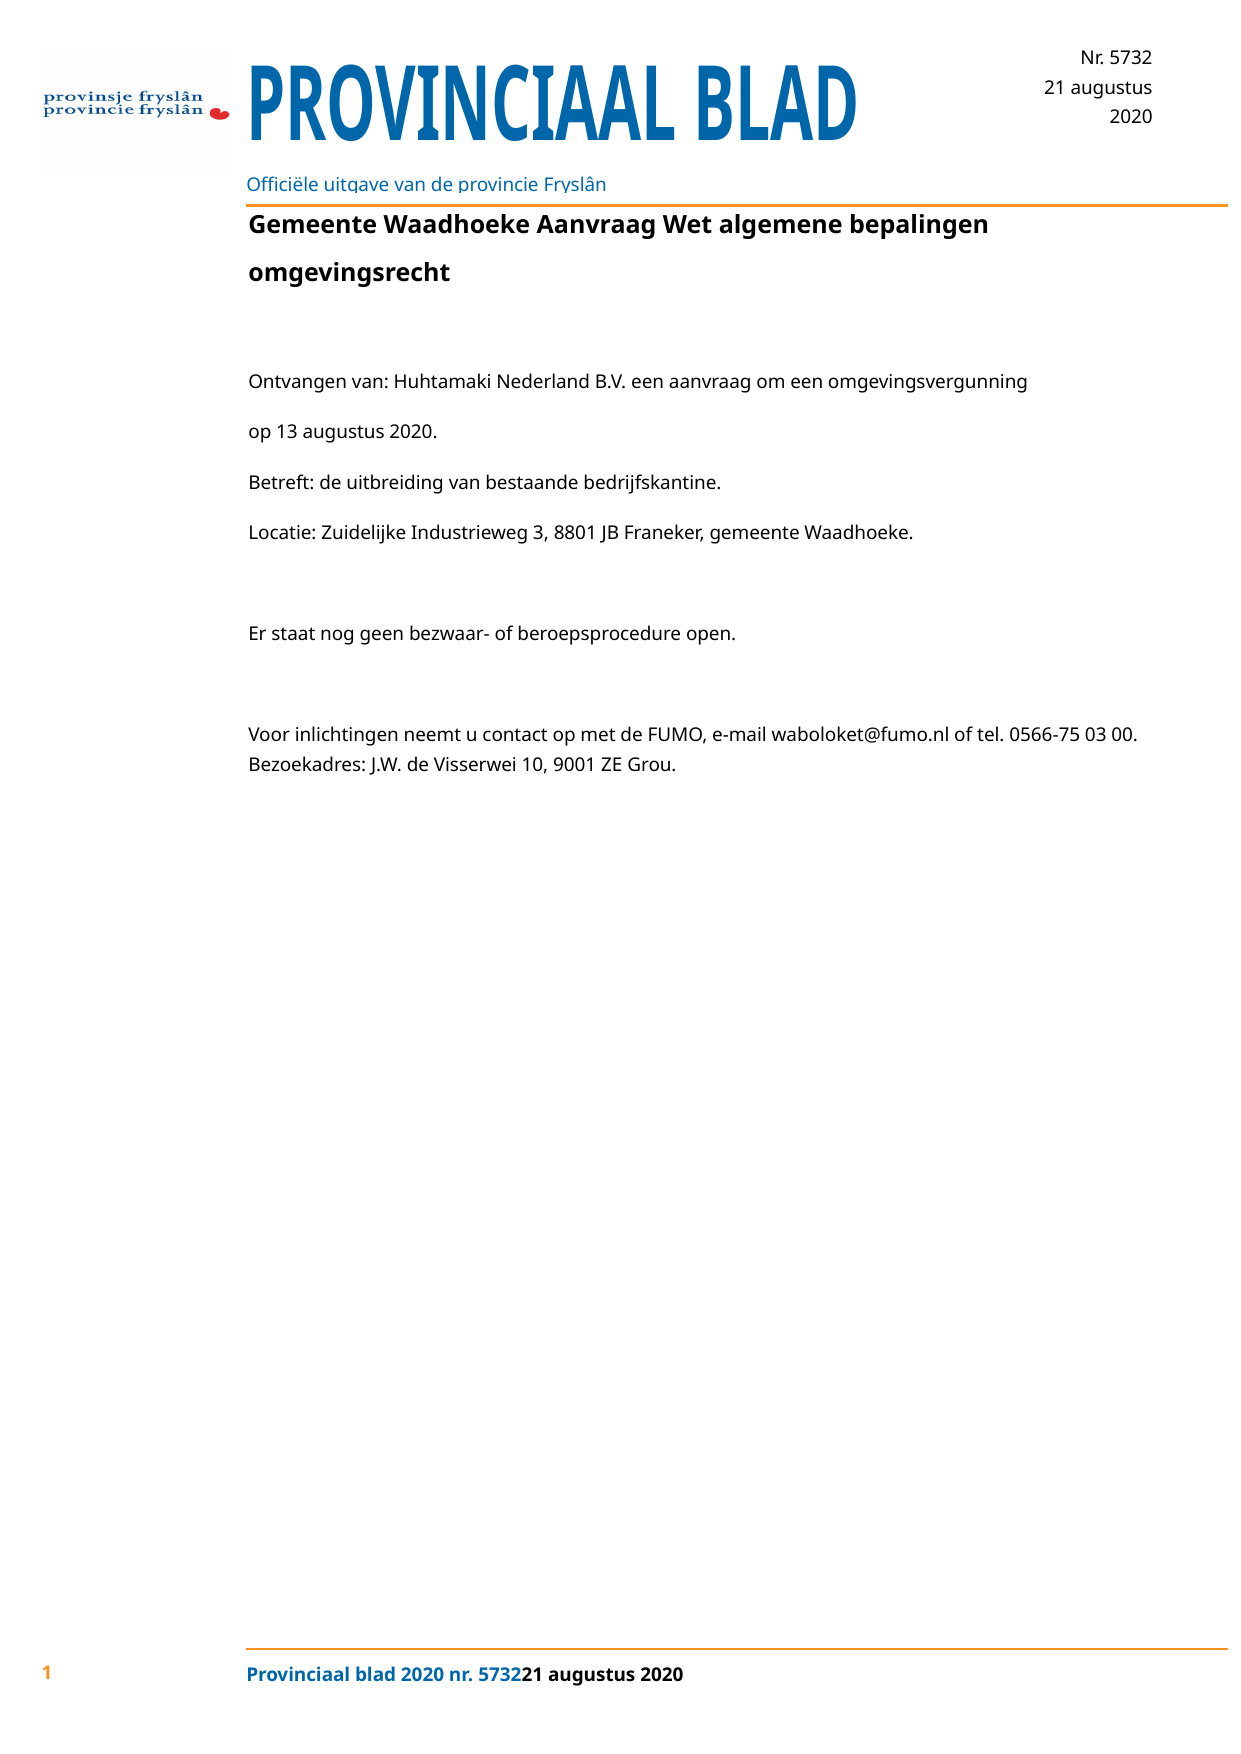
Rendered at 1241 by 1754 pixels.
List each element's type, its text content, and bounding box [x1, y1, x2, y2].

text Gemeente Waadhoeke Aanvraag Wet algemene bepalingen omgevingsrecht [248, 207, 1152, 288]
text Voor inlichtingen neemt u contact op met de FUMO, e-mail waboloket@fumo.nl of tel. 0566-75 03 00. Bezoekadres: J.W. de Visserwei 10, 9001 ZE Grou. [248, 721, 1152, 777]
picture [41, 47, 231, 172]
text Locatie: Zuidelijke Industrieweg 3, 8801 JB Franeker, gemeente Waadhoeke. [248, 519, 1152, 545]
text Er staat nog geen bezwaar- of beroepsprocedure open. [248, 620, 1152, 646]
text op 13 augustus 2020. [248, 419, 1152, 444]
text Ontvangen van: Huhtamaki Nederland B.V. een aanvraag om een omgevingsvergunning [248, 368, 1152, 394]
text Betreft: de uitbreiding van bestaande bedrijfskantine. [248, 469, 1152, 495]
